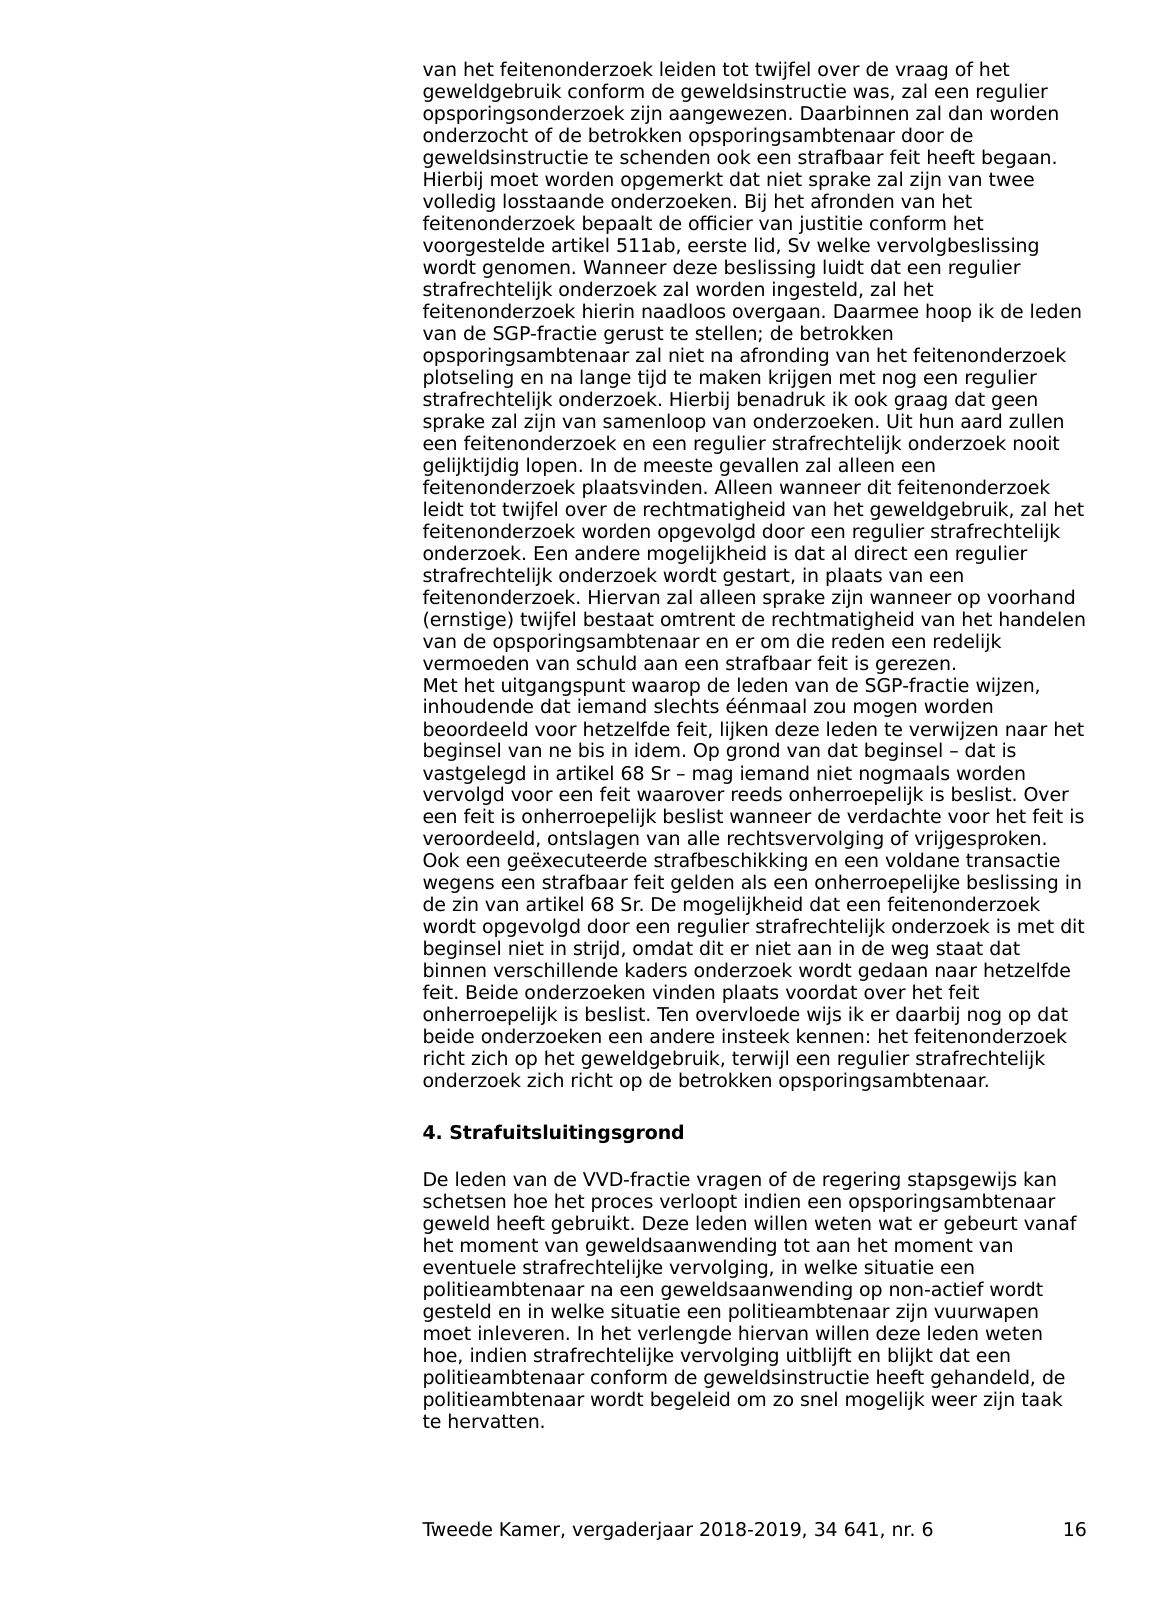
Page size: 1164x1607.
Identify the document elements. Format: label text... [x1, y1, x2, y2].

text De leden van de VVD-fractie vragen of de regering stapsgewijs kan schetsen hoe het proces verloopt indien een opsporingsambtenaar geweld heeft gebruikt. Deze leden willen weten wat er gebeurt vanaf het moment van geweldsaanwending tot aan het moment van eventuele strafrechtelijke vervolging, in welke situatie een politieambtenaar na een geweldsaanwending op non-actief wordt gesteld en in welke situatie een politieambtenaar zijn vuurwapen moet inleveren. In het verlengde hiervan willen deze leden weten hoe, indien strafrechtelijke vervolging uitblijft en blijkt dat een politieambtenaar conform de geweldsinstructie heeft gehandeld, de politieambtenaar wordt begeleid om zo snel mogelijk weer zijn taak te hervatten. [422, 1169, 1087, 1433]
text Met het uitgangspunt waarop de leden van de SGP-fractie wijzen, inhoudende dat iemand slechts éénmaal zou mogen worden beoordeeld voor hetzelfde feit, lijken deze leden te verwijzen naar het beginsel van ne bis in idem. Op grond van dat beginsel – dat is vastgelegd in artikel 68 Sr – mag iemand niet nogmaals worden vervolgd voor een feit waarover reeds onherroepelijk is beslist. Over een feit is onherroepelijk beslist wanneer de verdachte voor het feit is veroordeeld, ontslagen van alle rechtsvervolging of vrijgesproken. Ook een geëxecuteerde strafbeschikking en een voldane transactie wegens een strafbaar feit gelden als een onherroepelijke beslissing in de zin van artikel 68 Sr. De mogelijkheid dat een feitenonderzoek wordt opgevolgd door een regulier strafrechtelijk onderzoek is met dit beginsel niet in strijd, omdat dit er niet aan in de weg staat dat binnen verschillende kaders onderzoek wordt gedaan naar hetzelfde feit. Beide onderzoeken vinden plaats voordat over het feit onherroepelijk is beslist. Ten overvloede wijs ik er daarbij nog op dat beide onderzoeken een andere insteek kennen: het feitenonderzoek richt zich op het geweldgebruik, terwijl een regulier strafrechtelijk onderzoek zich richt op de betrokken opsporingsambtenaar. [422, 674, 1087, 1092]
subtitle 4. Strafuitsluitingsgrond [422, 1122, 1087, 1144]
text van het feitenonderzoek leiden tot twijfel over de vraag of het geweldgebruik conform de geweldsinstructie was, zal een regulier opsporingsonderzoek zijn aangewezen. Daarbinnen zal dan worden onderzocht of de betrokken opsporingsambtenaar door de geweldsinstructie te schenden ook een strafbaar feit heeft begaan. Hierbij moet worden opgemerkt dat niet sprake zal zijn van twee volledig losstaande onderzoeken. Bij het afronden van het feitenonderzoek bepaalt de officier van justitie conform het voorgestelde artikel 511ab, eerste lid, Sv welke vervolgbeslissing wordt genomen. Wanneer deze beslissing luidt dat een regulier strafrechtelijk onderzoek zal worden ingesteld, zal het feitenonderzoek hierin naadloos overgaan. Daarmee hoop ik de leden van de SGP-fractie gerust te stellen; de betrokken opsporingsambtenaar zal niet na afronding van het feitenonderzoek plotseling en na lange tijd te maken krijgen met nog een regulier strafrechtelijk onderzoek. Hierbij benadruk ik ook graag dat geen sprake zal zijn van samenloop van onderzoeken. Uit hun aard zullen een feitenonderzoek en een regulier strafrechtelijk onderzoek nooit gelijktijdig lopen. In de meeste gevallen zal alleen een feitenonderzoek plaatsvinden. Alleen wanneer dit feitenonderzoek leidt tot twijfel over de rechtmatigheid van het geweldgebruik, zal het feitenonderzoek worden opgevolgd door een regulier strafrechtelijk onderzoek. Een andere mogelijkheid is dat al direct een regulier strafrechtelijk onderzoek wordt gestart, in plaats van een feitenonderzoek. Hiervan zal alleen sprake zijn wanneer op voorhand (ernstige) twijfel bestaat omtrent de rechtmatigheid van het handelen van de opsporingsambtenaar en er om die reden een redelijk vermoeden van schuld aan een strafbaar feit is gerezen. [422, 59, 1087, 674]
